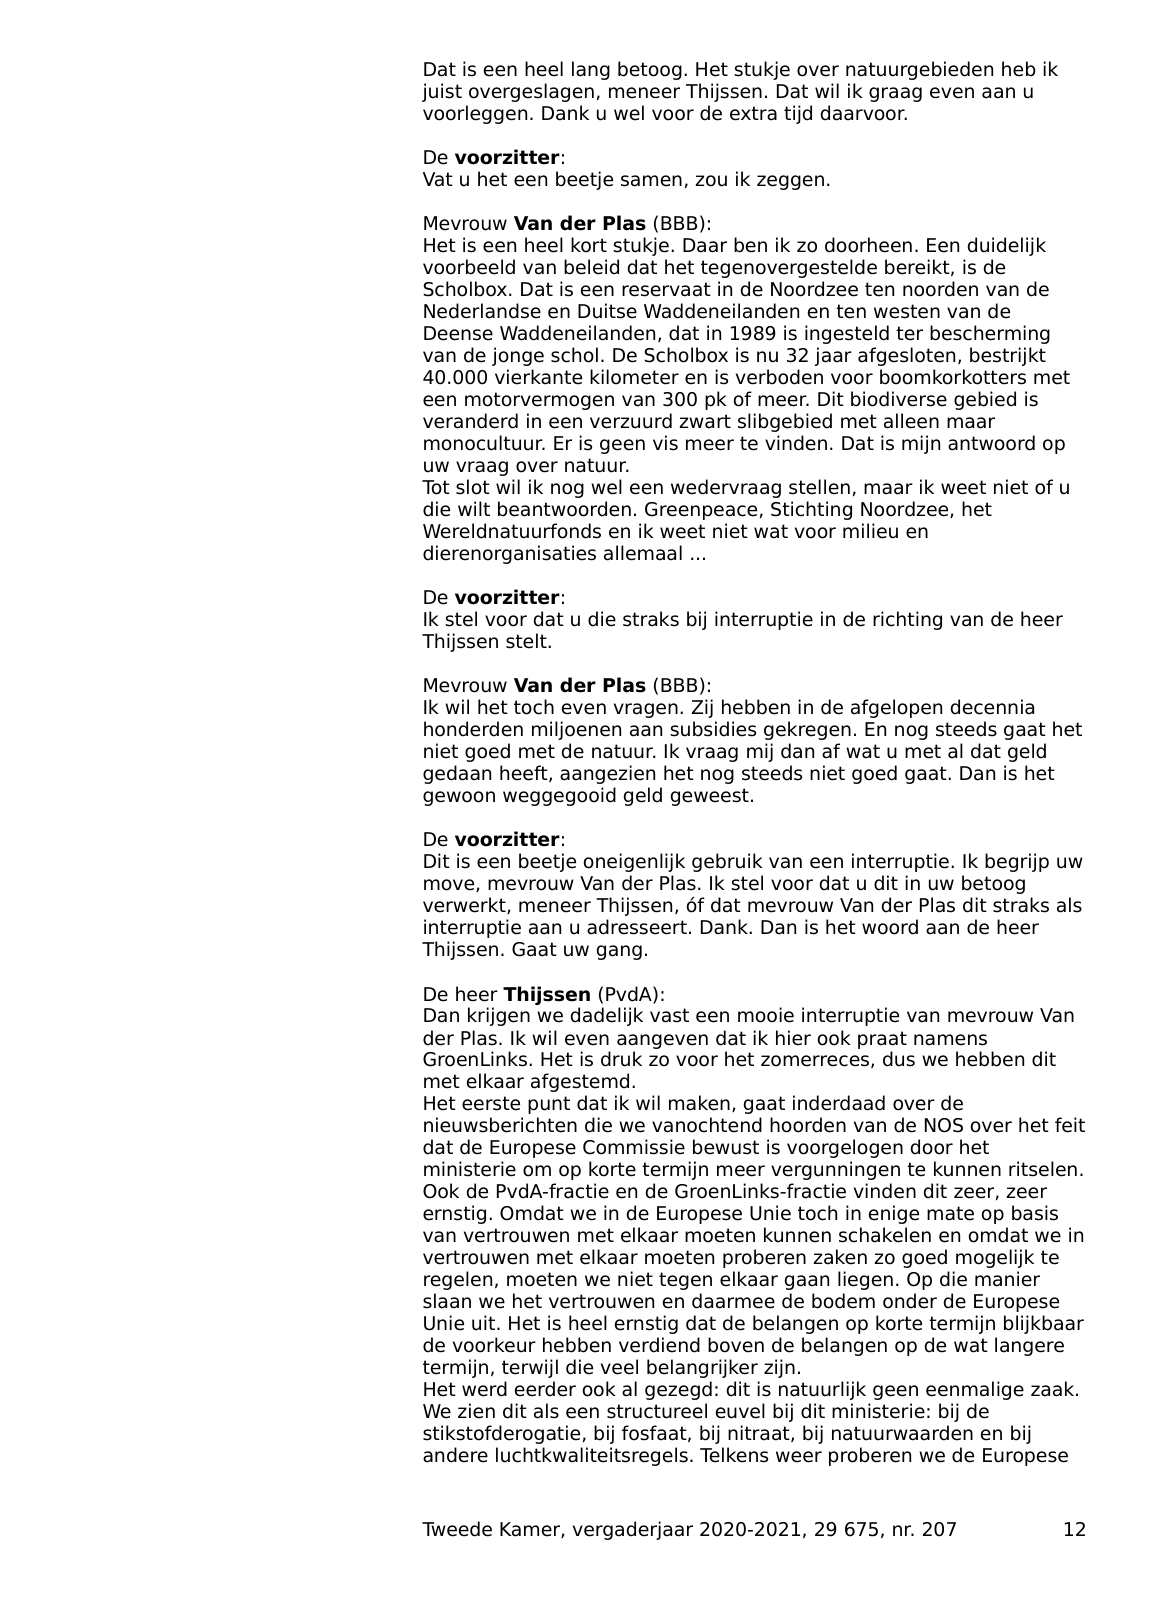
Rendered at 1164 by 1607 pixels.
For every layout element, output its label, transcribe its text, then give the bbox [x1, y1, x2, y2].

text Vat u het een beetje samen, zou ik zeggen. [422, 169, 1087, 191]
text Mevrouw Van der Plas (BBB): [422, 213, 1087, 235]
text Het werd eerder ook al gezegd: dit is natuurlijk geen eenmalige zaak. We zien dit als een structureel euvel bij dit ministerie: bij de stikstofderogatie, bij fosfaat, bij nitraat, bij natuurwaarden en bij andere luchtkwaliteitsregels. Telkens weer proberen we de Europese [422, 1379, 1087, 1467]
text Het is een heel kort stukje. Daar ben ik zo doorheen. Een duidelijk voorbeeld van beleid dat het tegenovergestelde bereikt, is de Scholbox. Dat is een reservaat in de Noordzee ten noorden van de Nederlandse en Duitse Waddeneilanden en ten westen van de Deense Waddeneilanden, dat in 1989 is ingesteld ter bescherming van de jonge schol. De Scholbox is nu 32 jaar afgesloten, bestrijkt 40.000 vierkante kilometer en is verboden voor boomkorkotters met een motorvermogen van 300 pk of meer. Dit biodiverse gebied is veranderd in een verzuurd zwart slibgebied met alleen maar monocultuur. Er is geen vis meer te vinden. Dat is mijn antwoord op uw vraag over natuur. [422, 235, 1087, 477]
text Dan krijgen we dadelijk vast een mooie interruptie van mevrouw Van der Plas. Ik wil even aangeven dat ik hier ook praat namens GroenLinks. Het is druk zo voor het zomerreces, dus we hebben dit met elkaar afgestemd. [422, 1005, 1087, 1093]
text Dat is een heel lang betoog. Het stukje over natuurgebieden heb ik juist overgeslagen, meneer Thijssen. Dat wil ik graag even aan u voorleggen. Dank u wel voor de extra tijd daarvoor. [422, 59, 1087, 125]
text De heer Thijssen (PvdA): [422, 983, 1087, 1005]
text Dit is een beetje oneigenlijk gebruik van een interruptie. Ik begrijp uw move, mevrouw Van der Plas. Ik stel voor dat u dit in uw betoog verwerkt, meneer Thijssen, óf dat mevrouw Van der Plas dit straks als interruptie aan u adresseert. Dank. Dan is het woord aan de heer Thijssen. Gaat uw gang. [422, 851, 1087, 961]
text De voorzitter: [422, 587, 1087, 609]
text Mevrouw Van der Plas (BBB): [422, 675, 1087, 697]
text Ik stel voor dat u die straks bij interruptie in de richting van de heer Thijssen stelt. [422, 609, 1087, 653]
text Tot slot wil ik nog wel een wedervraag stellen, maar ik weet niet of u die wilt beantwoorden. Greenpeace, Stichting Noordzee, het Wereldnatuurfonds en ik weet niet wat voor milieu en dierenorganisaties allemaal ... [422, 477, 1087, 565]
text De voorzitter: [422, 829, 1087, 851]
text Het eerste punt dat ik wil maken, gaat inderdaad over de nieuwsberichten die we vanochtend hoorden van de NOS over het feit dat de Europese Commissie bewust is voorgelogen door het ministerie om op korte termijn meer vergunningen te kunnen ritselen. Ook de PvdA-fractie en de GroenLinks-fractie vinden dit zeer, zeer ernstig. Omdat we in de Europese Unie toch in enige mate op basis van vertrouwen met elkaar moeten kunnen schakelen en omdat we in vertrouwen met elkaar moeten proberen zaken zo goed mogelijk te regelen, moeten we niet tegen elkaar gaan liegen. Op die manier slaan we het vertrouwen en daarmee de bodem onder de Europese Unie uit. Het is heel ernstig dat de belangen op korte termijn blijkbaar de voorkeur hebben verdiend boven de belangen op de wat langere termijn, terwijl die veel belangrijker zijn. [422, 1093, 1087, 1379]
text Ik wil het toch even vragen. Zij hebben in de afgelopen decennia honderden miljoenen aan subsidies gekregen. En nog steeds gaat het niet goed met de natuur. Ik vraag mij dan af wat u met al dat geld gedaan heeft, aangezien het nog steeds niet goed gaat. Dan is het gewoon weggegooid geld geweest. [422, 697, 1087, 807]
text De voorzitter: [422, 147, 1087, 169]
